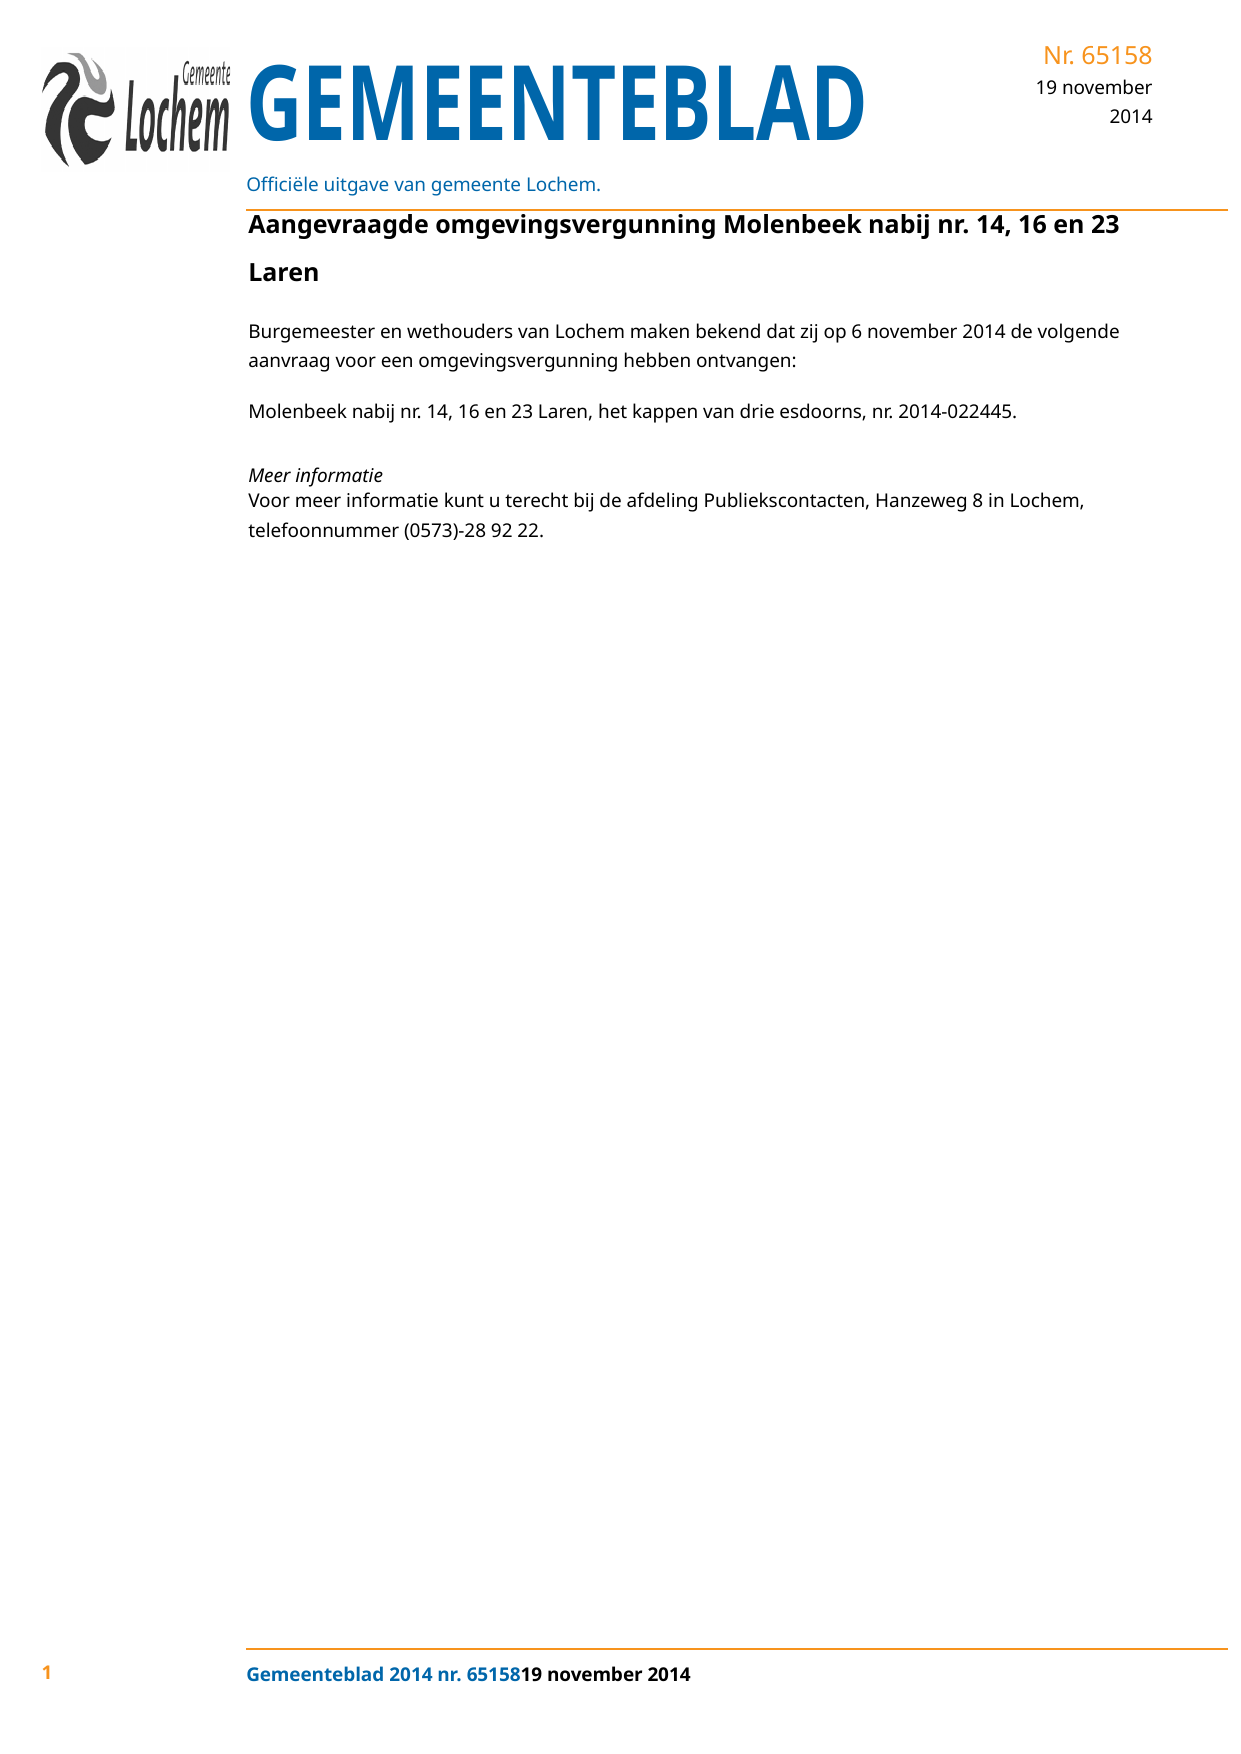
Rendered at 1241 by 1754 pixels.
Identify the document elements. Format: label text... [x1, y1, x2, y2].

picture [41, 47, 231, 172]
text Aangevraagde omgevingsvergunning Molenbeek nabij nr. 14, 16 en 23 Laren [248, 211, 1152, 288]
text Molenbeek nabij nr. 14, 16 en 23 Laren, het kappen van drie esdoorns, nr. 2014-022445. [248, 398, 1152, 424]
text Voor meer informatie kunt u terecht bij de afdeling Publiekscontacten, Hanzeweg 8 in Lochem, telefoonnummer (0573)-28 92 22. [248, 488, 1152, 543]
text Meer informatie [248, 462, 1152, 488]
text Burgemeester en wethouders van Lochem maken bekend dat zij op 6 november 2014 de volgende aanvraag voor een omgevingsvergunning hebben ontvangen: [248, 318, 1152, 373]
